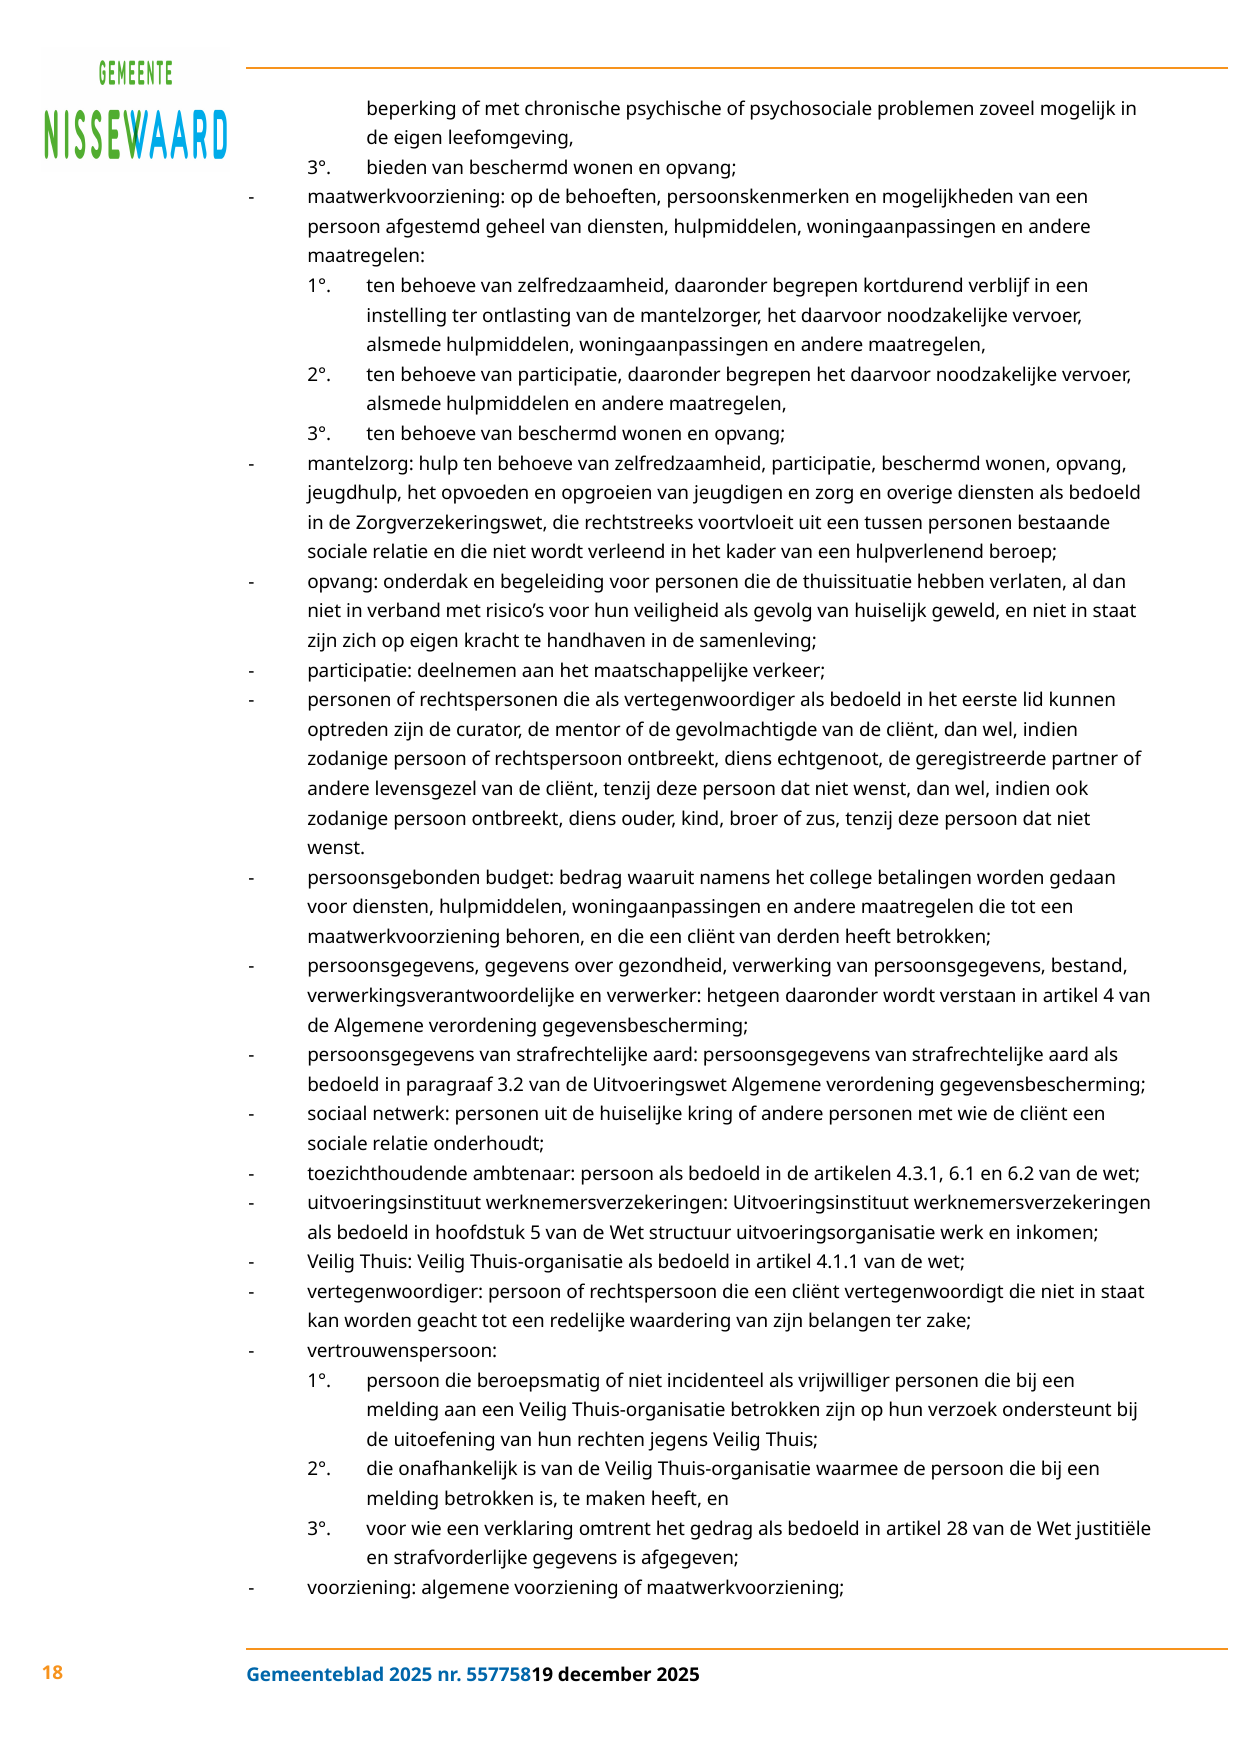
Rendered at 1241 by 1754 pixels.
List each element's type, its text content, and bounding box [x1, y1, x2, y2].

list persoon die beroepsmatig of niet incidenteel als vrijwilliger personen die bij een melding aan een Veilig Thuis-organisatie betrokken zijn op hun verzoek ondersteunt bij de uitoefening van hun rechten jegens Veilig Thuis; [307, 1367, 1152, 1452]
list maatwerkvoorziening: op de behoeften, persoonskenmerken en mogelijkheden van een persoon afgestemd geheel van diensten, hulpmiddelen, woningaanpassingen en andere maatregelen: [248, 183, 1152, 268]
list Veilig Thuis: Veilig Thuis-organisatie als bedoeld in artikel 4.1.1 van de wet; [248, 1248, 1152, 1274]
list beperking of met chronische psychische of psychosociale problemen zoveel mogelijk in de eigen leefomgeving, [307, 95, 1152, 150]
list bieden van beschermd wonen en opvang; [307, 154, 1152, 180]
list opvang: onderdak en begeleiding voor personen die de thuissituatie hebben verlaten, al dan niet in verband met risico’s voor hun veiligheid als gevolg van huiselijk geweld, en niet in staat zijn zich op eigen kracht te handhaven in de samenleving; [248, 568, 1152, 653]
list die onafhankelijk is van de Veilig Thuis-organisatie waarmee de persoon die bij een melding betrokken is, te maken heeft, en [307, 1456, 1152, 1511]
list persoonsgegevens, gegevens over gezondheid, verwerking van persoonsgegevens, bestand, verwerkingsverantwoordelijke en verwerker: hetgeen daaronder wordt verstaan in artikel 4 van de Algemene verordening gegevensbescherming; [248, 953, 1152, 1038]
list voorziening: algemene voorziening of maatwerkvoorziening; [248, 1574, 1152, 1600]
list persoonsgebonden budget: bedrag waaruit namens het college betalingen worden gedaan voor diensten, hulpmiddelen, woningaanpassingen en andere maatregelen die tot een maatwerkvoorziening behoren, en die een cliënt van derden heeft betrokken; [248, 864, 1152, 949]
list toezichthoudende ambtenaar: persoon als bedoeld in de artikelen 4.3.1, 6.1 en 6.2 van de wet; [248, 1160, 1152, 1186]
picture [41, 47, 231, 172]
list mantelzorg: hulp ten behoeve van zelfredzaamheid, participatie, beschermd wonen, opvang, jeugdhulp, het opvoeden en opgroeien van jeugdigen en zorg en overige diensten als bedoeld in de Zorgverzekeringswet, die rechtstreeks voortvloeit uit een tussen personen bestaande sociale relatie en die niet wordt verleend in het kader van een hulpverlenend beroep; [248, 450, 1152, 564]
list uitvoeringsinstituut werknemersverzekeringen: Uitvoeringsinstituut werknemersverzekeringen als bedoeld in hoofdstuk 5 van de Wet structuur uitvoeringsorganisatie werk en inkomen; [248, 1189, 1152, 1245]
list participatie: deelnemen aan het maatschappelijke verkeer; [248, 657, 1152, 683]
list ten behoeve van participatie, daaronder begrepen het daarvoor noodzakelijke vervoer, alsmede hulpmiddelen en andere maatregelen, [307, 361, 1152, 416]
list persoonsgegevens van strafrechtelijke aard: persoonsgegevens van strafrechtelijke aard als bedoeld in paragraaf 3.2 van de Uitvoeringswet Algemene verordening gegevensbescherming; [248, 1041, 1152, 1097]
list voor wie een verklaring omtrent het gedrag als bedoeld in artikel 28 van de Wet justitiële en strafvorderlijke gegevens is afgegeven; [307, 1515, 1152, 1570]
list sociaal netwerk: personen uit de huiselijke kring of andere personen met wie de cliënt een sociale relatie onderhoudt; [248, 1101, 1152, 1156]
list vertrouwenspersoon: [248, 1337, 1152, 1363]
list vertegenwoordiger: persoon of rechtspersoon die een cliënt vertegenwoordigt die niet in staat kan worden geacht tot een redelijke waardering van zijn belangen ter zake; [248, 1278, 1152, 1333]
list ten behoeve van zelfredzaamheid, daaronder begrepen kortdurend verblijf in een instelling ter ontlasting van de mantelzorger, het daarvoor noodzakelijke vervoer, alsmede hulpmiddelen, woningaanpassingen en andere maatregelen, [307, 272, 1152, 357]
list personen of rechtspersonen die als vertegenwoordiger als bedoeld in het eerste lid kunnen optreden zijn de curator, de mentor of de gevolmachtigde van de cliënt, dan wel, indien zodanige persoon of rechtspersoon ontbreekt, diens echtgenoot, de geregistreerde partner of andere levensgezel van de cliënt, tenzij deze persoon dat niet wenst, dan wel, indien ook zodanige persoon ontbreekt, diens ouder, kind, broer of zus, tenzij deze persoon dat niet wenst. [248, 686, 1152, 860]
list ten behoeve van beschermd wonen en opvang; [307, 420, 1152, 446]
